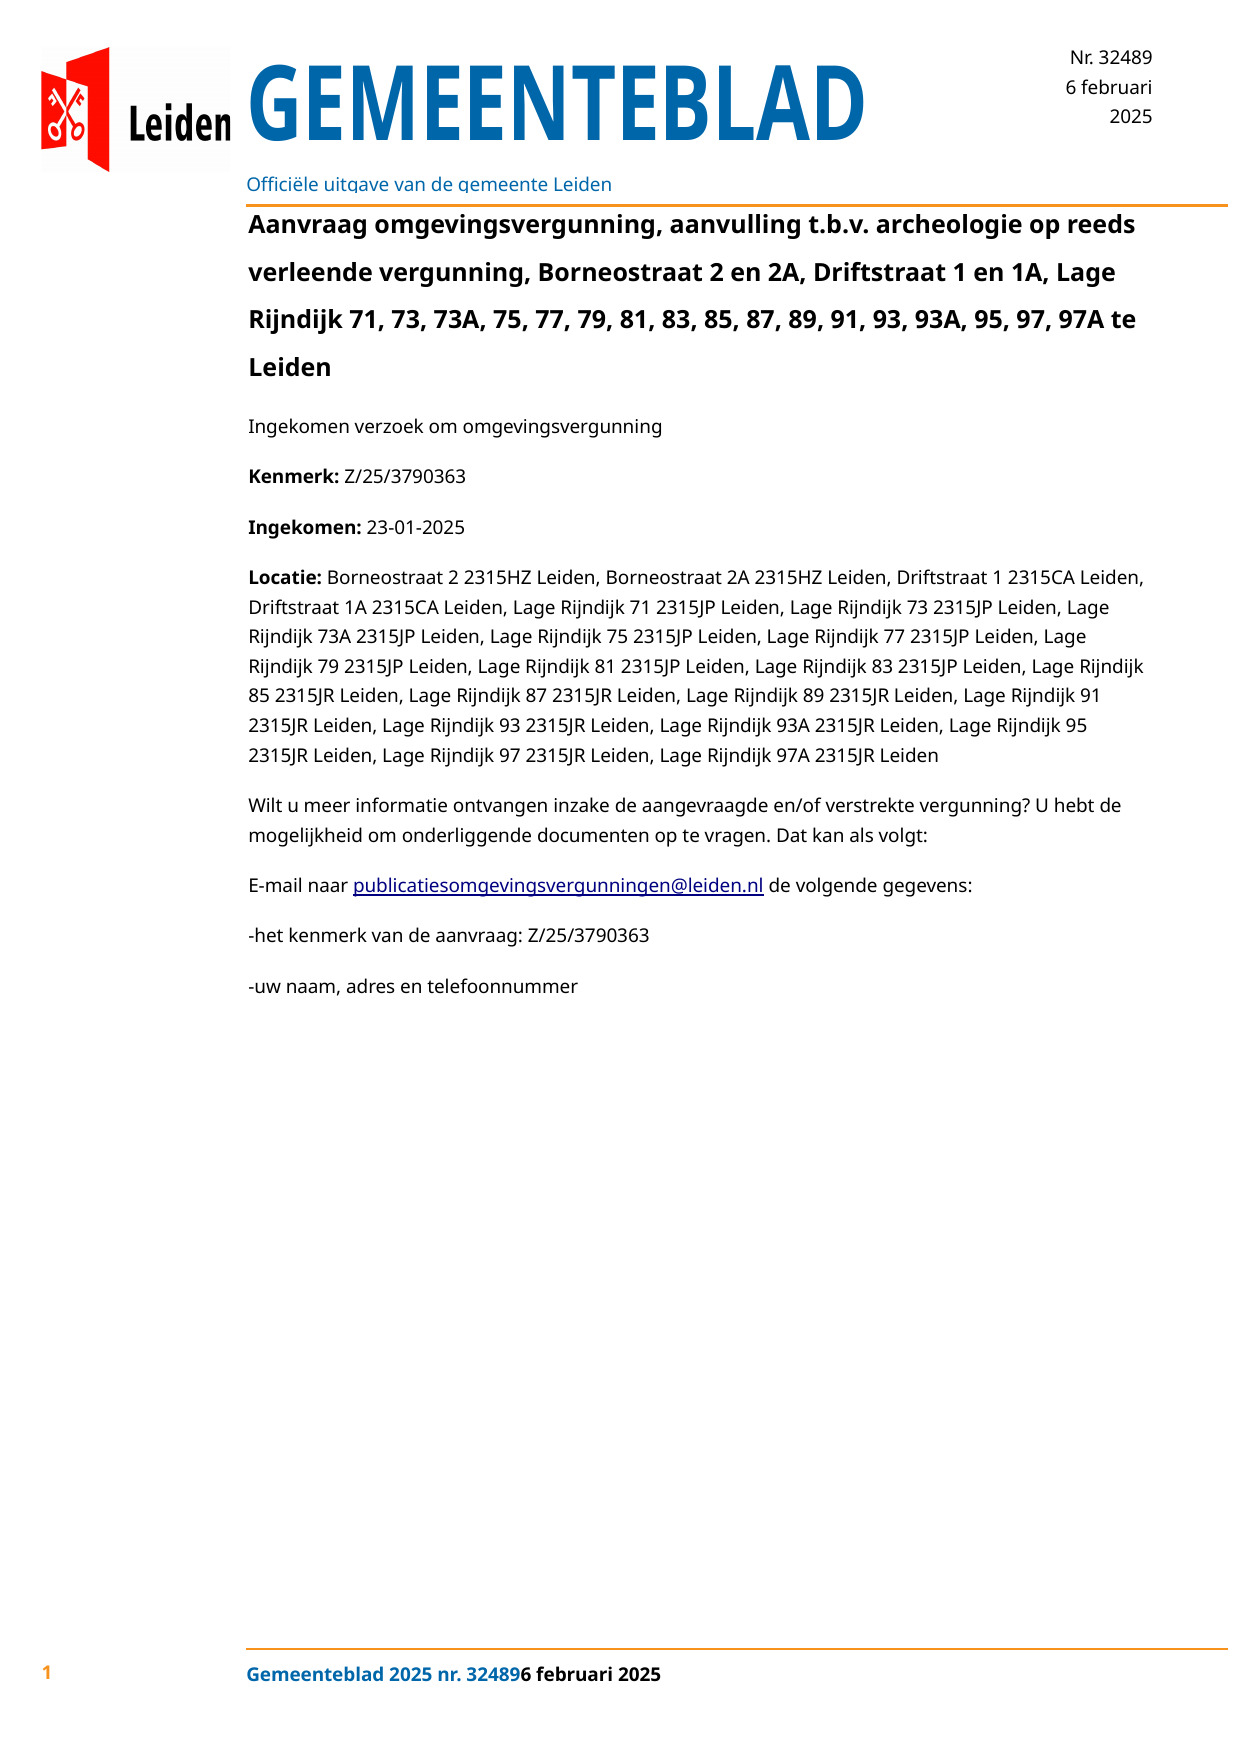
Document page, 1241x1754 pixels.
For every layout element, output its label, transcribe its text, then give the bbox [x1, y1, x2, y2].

picture [41, 47, 231, 172]
text -uw naam, adres en telefoonnummer [248, 973, 1152, 999]
text -het kenmerk van de aanvraag: Z/25/3790363 [248, 923, 1152, 948]
text Wilt u meer informatie ontvangen inzake de aangevraagde en/of verstrekte vergunning? U hebt de mogelijkheid om onderliggende documenten op te vragen. Dat kan als volgt: [248, 792, 1152, 848]
text Ingekomen verzoek om omgevingsvergunning [248, 413, 1152, 439]
text E-mail naar publicatiesomgevingsvergunningen@leiden.nl de volgende gegevens: [248, 872, 1152, 898]
text Ingekomen: 23-01-2025 [248, 514, 1152, 540]
text Locatie: Borneostraat 2 2315HZ Leiden, Borneostraat 2A 2315HZ Leiden, Driftstraat 1 2315CA Leiden, Driftstraat 1A 2315CA Leiden, Lage Rijndijk 71 2315JP Leiden, Lage Rijndijk 73 2315JP Leiden, Lage Rijndijk 73A 2315JP Leiden, Lage Rijndijk 75 2315JP Leiden, Lage Rijndijk 77 2315JP Leiden, Lage Rijndijk 79 2315JP Leiden, Lage Rijndijk 81 2315JP Leiden, Lage Rijndijk 83 2315JP Leiden, Lage Rijndijk 85 2315JR Leiden, Lage Rijndijk 87 2315JR Leiden, Lage Rijndijk 89 2315JR Leiden, Lage Rijndijk 91 2315JR Leiden, Lage Rijndijk 93 2315JR Leiden, Lage Rijndijk 93A 2315JR Leiden, Lage Rijndijk 95 2315JR Leiden, Lage Rijndijk 97 2315JR Leiden, Lage Rijndijk 97A 2315JR Leiden [248, 564, 1152, 768]
text Aanvraag omgevingsvergunning, aanvulling t.b.v. archeologie op reeds verleende vergunning, Borneostraat 2 en 2A, Driftstraat 1 en 1A, Lage Rijndijk 71, 73, 73A, 75, 77, 79, 81, 83, 85, 87, 89, 91, 93, 93A, 95, 97, 97A te Leiden [248, 207, 1152, 384]
text Kenmerk: Z/25/3790363 [248, 463, 1152, 489]
